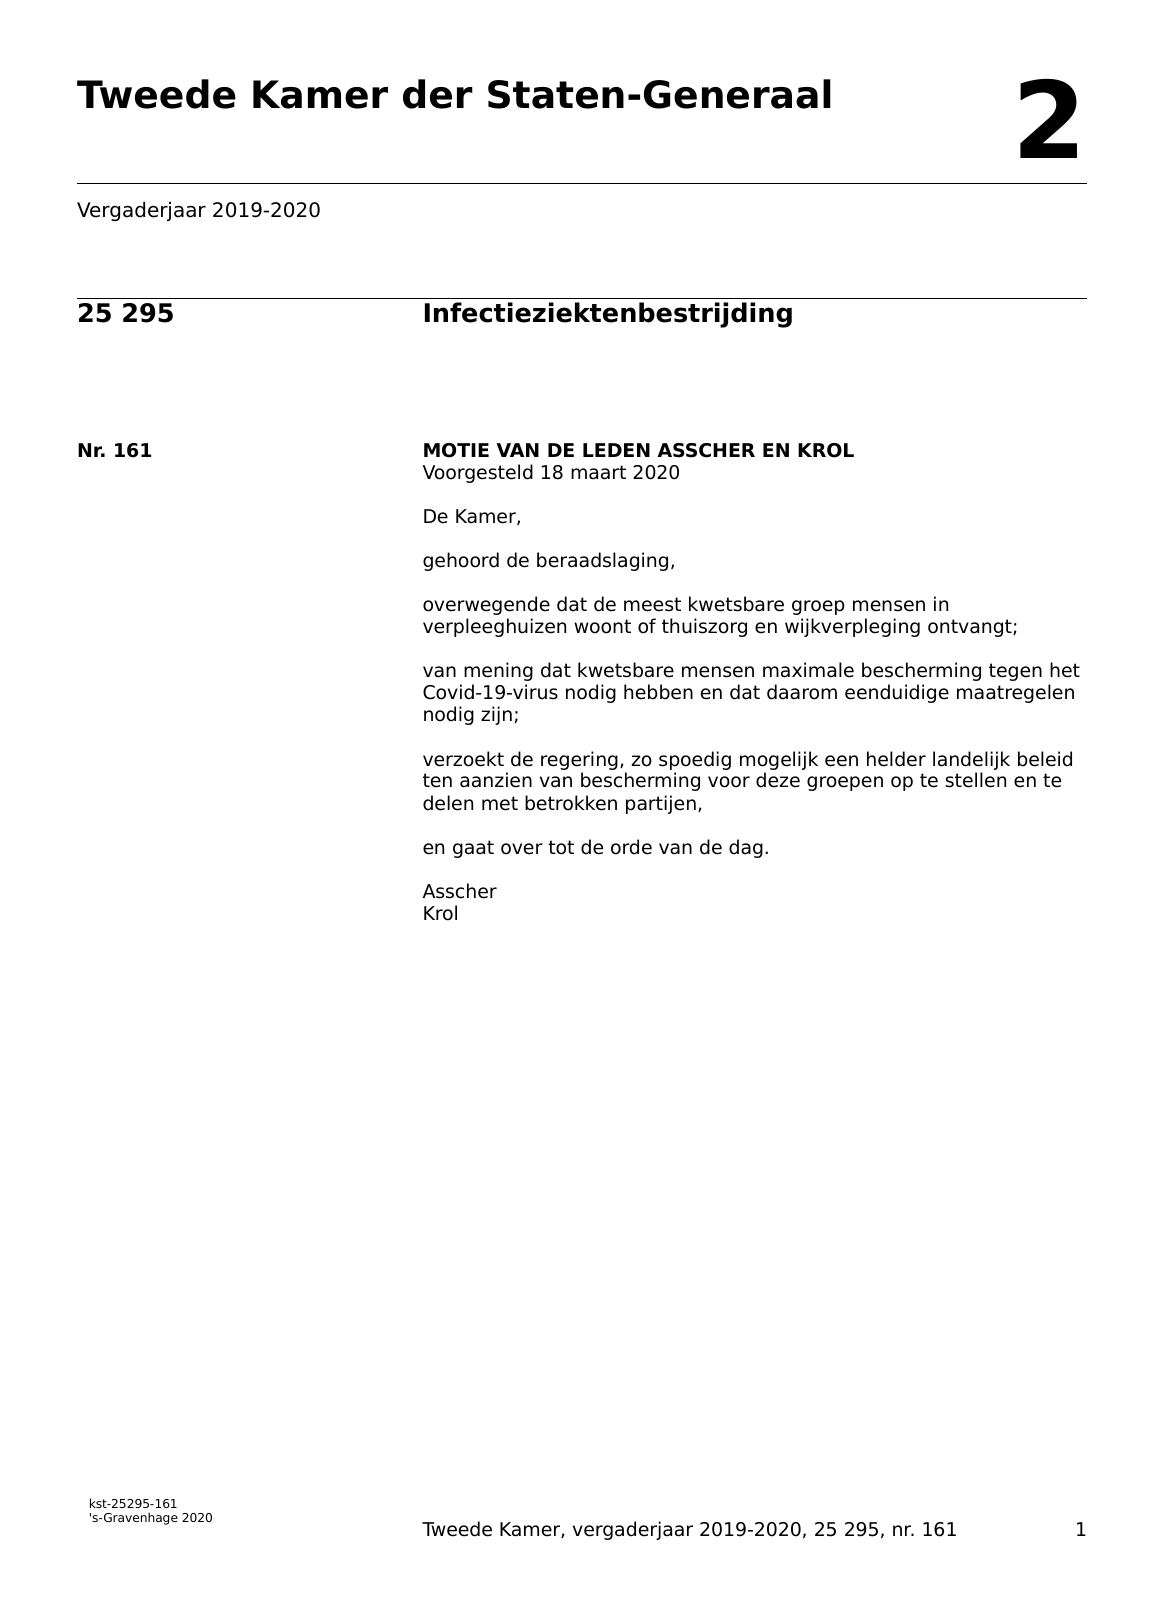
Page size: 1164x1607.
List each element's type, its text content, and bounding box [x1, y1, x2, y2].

table_header 2 [886, 59, 1087, 183]
text 's-Gravenhage 2020 [88, 1511, 323, 1525]
text kst-25295-161 [88, 1497, 323, 1511]
text Voorgesteld 18 maart 2020 [422, 462, 1087, 484]
subtitle 25 295 Infectieziektenbestrijding [77, 299, 1087, 329]
text Krol [422, 903, 1087, 925]
text overwegende dat de meest kwetsbare groep mensen in verpleeghuizen woont of thuiszorg en wijkverpleging ontvangt; [422, 594, 1087, 638]
table_header Tweede Kamer der Staten-Generaal [77, 59, 886, 183]
table_cell Vergaderjaar 2019-2020 [77, 184, 1087, 298]
text verzoekt de regering, zo spoedig mogelijk een helder landelijk beleid ten aanzien van bescherming voor deze groepen op te stellen en te delen met betrokken partijen, [422, 748, 1087, 814]
subtitle Nr. 161 MOTIE VAN DE LEDEN ASSCHER EN KROL [77, 440, 1087, 462]
text Asscher [422, 881, 1087, 903]
text gehoord de beraadslaging, [422, 550, 1087, 572]
text De Kamer, [422, 506, 1087, 528]
text en gaat over tot de orde van de dag. [422, 837, 1087, 858]
text van mening dat kwetsbare mensen maximale bescherming tegen het Covid-19-virus nodig hebben en dat daarom eenduidige maatregelen nodig zijn; [422, 660, 1087, 726]
